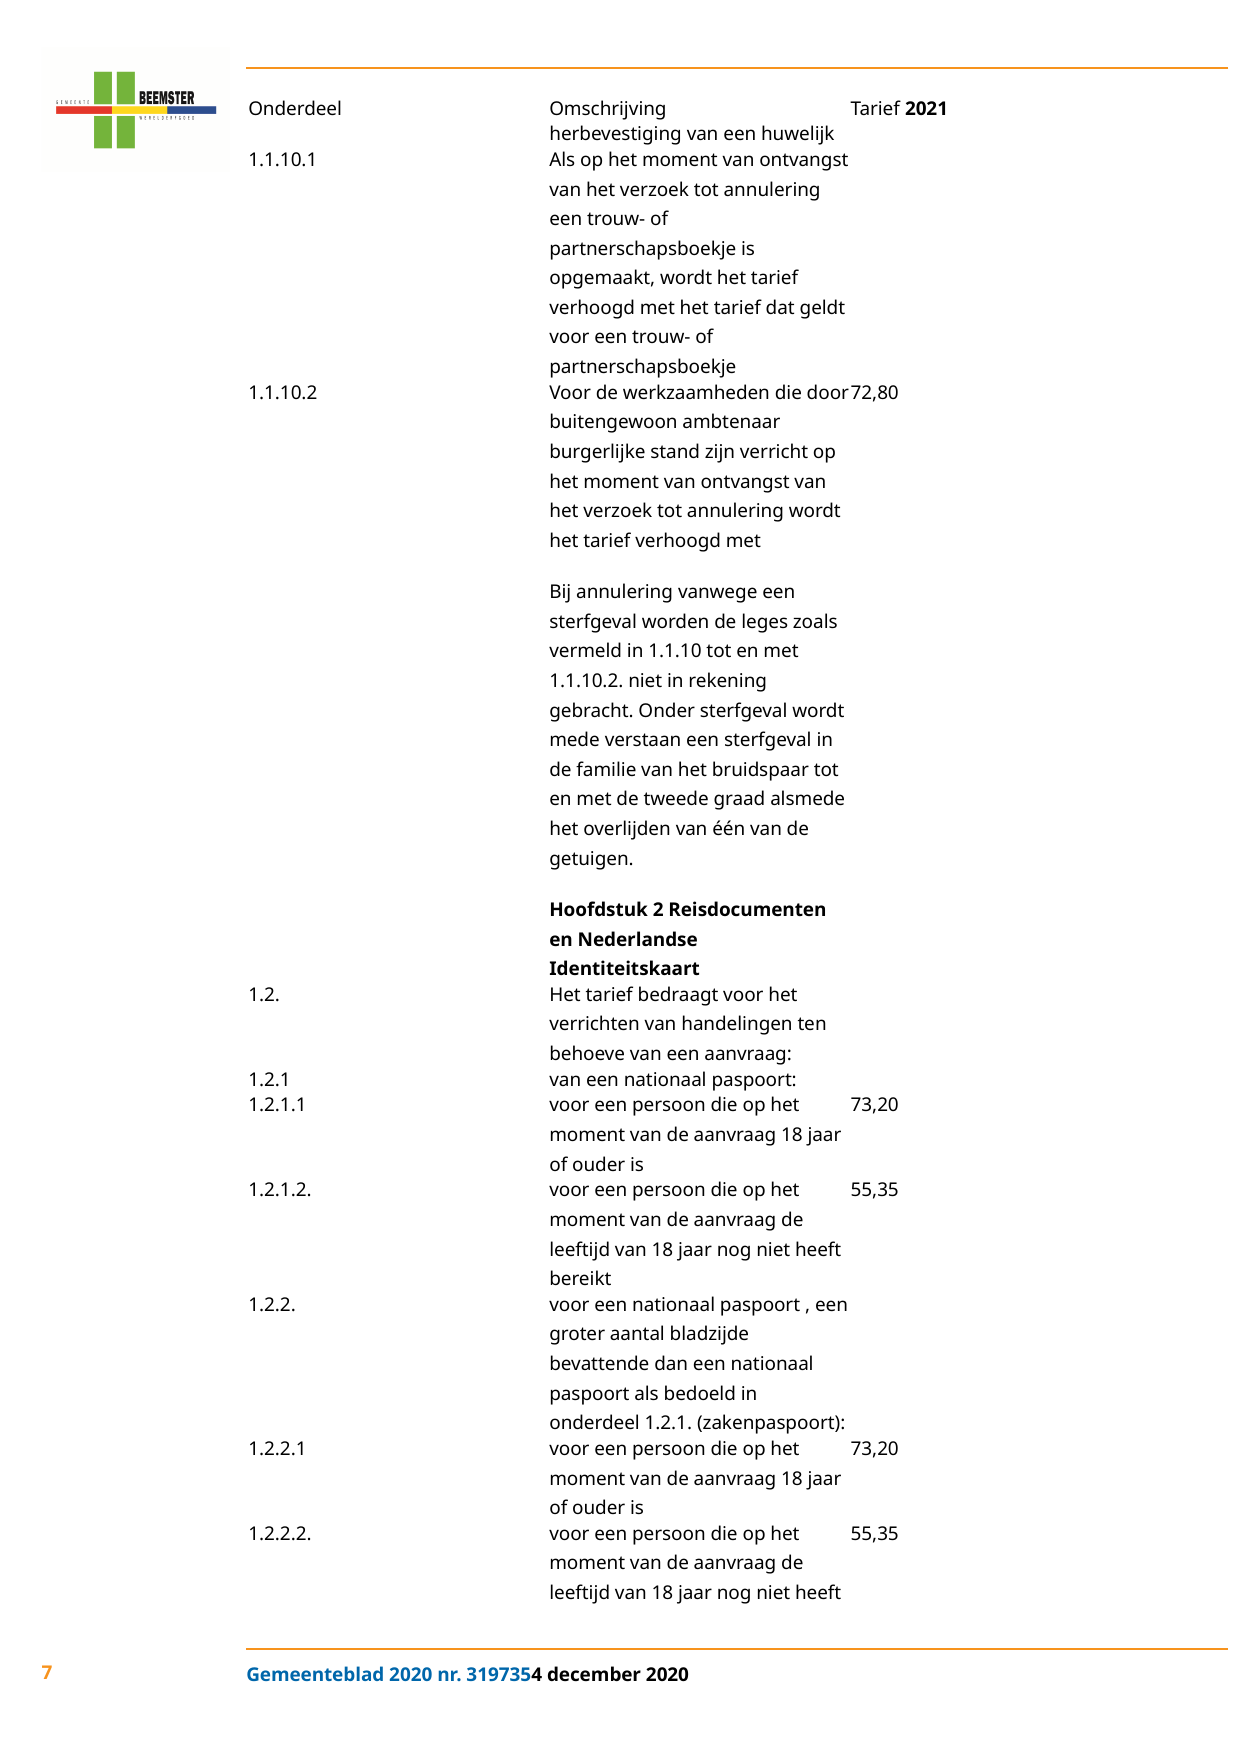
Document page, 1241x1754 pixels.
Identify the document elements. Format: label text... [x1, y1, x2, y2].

table_cell [248, 553, 549, 578]
table_cell [850, 896, 1152, 981]
table_cell 1.2.2. [248, 1291, 549, 1435]
table_cell Het tarief bedraagt voor het verrichten van handelingen ten behoeve van een aanvraag: [549, 981, 850, 1066]
table_cell 55,35 [850, 1177, 1152, 1291]
table_header Tarief 2021 [850, 95, 1152, 121]
table_cell Bij annulering vanwege een sterfgeval worden de leges zoals vermeld in 1.1.10 tot en met 1.1.10.2. niet in rekening gebracht. Onder sterfgeval wordt mede verstaan een sterfgeval in de familie van het bruidspaar tot en met de tweede graad alsmede het overlijden van één van de getuigen. [549, 579, 850, 870]
table_cell Hoofdstuk 2 Reisdocumenten en Nederlandse Identiteitskaart [549, 896, 850, 981]
table_cell [850, 1066, 1152, 1092]
table_cell 1.2.2.1 [248, 1435, 549, 1520]
picture [41, 47, 231, 172]
table_cell [248, 579, 549, 870]
table_cell [549, 870, 850, 896]
table_cell [850, 1291, 1152, 1435]
table_cell 55,35 [850, 1520, 1152, 1605]
table_cell voor een persoon die op het moment van de aanvraag de leeftijd van 18 jaar nog niet heeft [549, 1520, 850, 1605]
table_cell [850, 121, 1152, 146]
table_cell [248, 870, 549, 896]
table_header Omschrijving [549, 95, 850, 121]
table_cell 1.2.1 [248, 1066, 549, 1092]
table_cell 1.2.1.1 [248, 1092, 549, 1177]
table_cell Voor de werkzaamheden die door buitengewoon ambtenaar burgerlijke stand zijn verricht op het moment van ontvangst van het verzoek tot annulering wordt het tarief verhoogd met [549, 379, 850, 553]
table_cell herbevestiging van een huwelijk [549, 121, 850, 146]
table_cell [850, 553, 1152, 578]
table_cell [850, 981, 1152, 1066]
table_cell 1.2.1.2. [248, 1177, 549, 1291]
table_cell [850, 146, 1152, 379]
table_cell van een nationaal paspoort: [549, 1066, 850, 1092]
table_header Onderdeel [248, 95, 549, 121]
table_cell [850, 579, 1152, 870]
table_cell voor een persoon die op het moment van de aanvraag 18 jaar of ouder is [549, 1092, 850, 1177]
table_cell Als op het moment van ontvangst van het verzoek tot annulering een trouw- of partnerschapsboekje is opgemaakt, wordt het tarief verhoogd met het tarief dat geldt voor een trouw- of partnerschapsboekje [549, 146, 850, 379]
table_cell [248, 896, 549, 981]
table_cell 73,20 [850, 1435, 1152, 1520]
table_cell 1.1.10.2 [248, 379, 549, 553]
table_cell 1.2. [248, 981, 549, 1066]
table_cell voor een nationaal paspoort , een groter aantal bladzijde bevattende dan een nationaal paspoort als bedoeld in onderdeel 1.2.1. (zakenpaspoort): [549, 1291, 850, 1435]
table_cell 1.2.2.2. [248, 1520, 549, 1605]
table_cell 72,80 [850, 379, 1152, 553]
table_cell [549, 553, 850, 578]
table_cell [850, 870, 1152, 896]
table_cell 73,20 [850, 1092, 1152, 1177]
table_cell [248, 121, 549, 146]
table_cell voor een persoon die op het moment van de aanvraag de leeftijd van 18 jaar nog niet heeft bereikt [549, 1177, 850, 1291]
table_cell 1.1.10.1 [248, 146, 549, 379]
table_cell voor een persoon die op het moment van de aanvraag 18 jaar of ouder is [549, 1435, 850, 1520]
